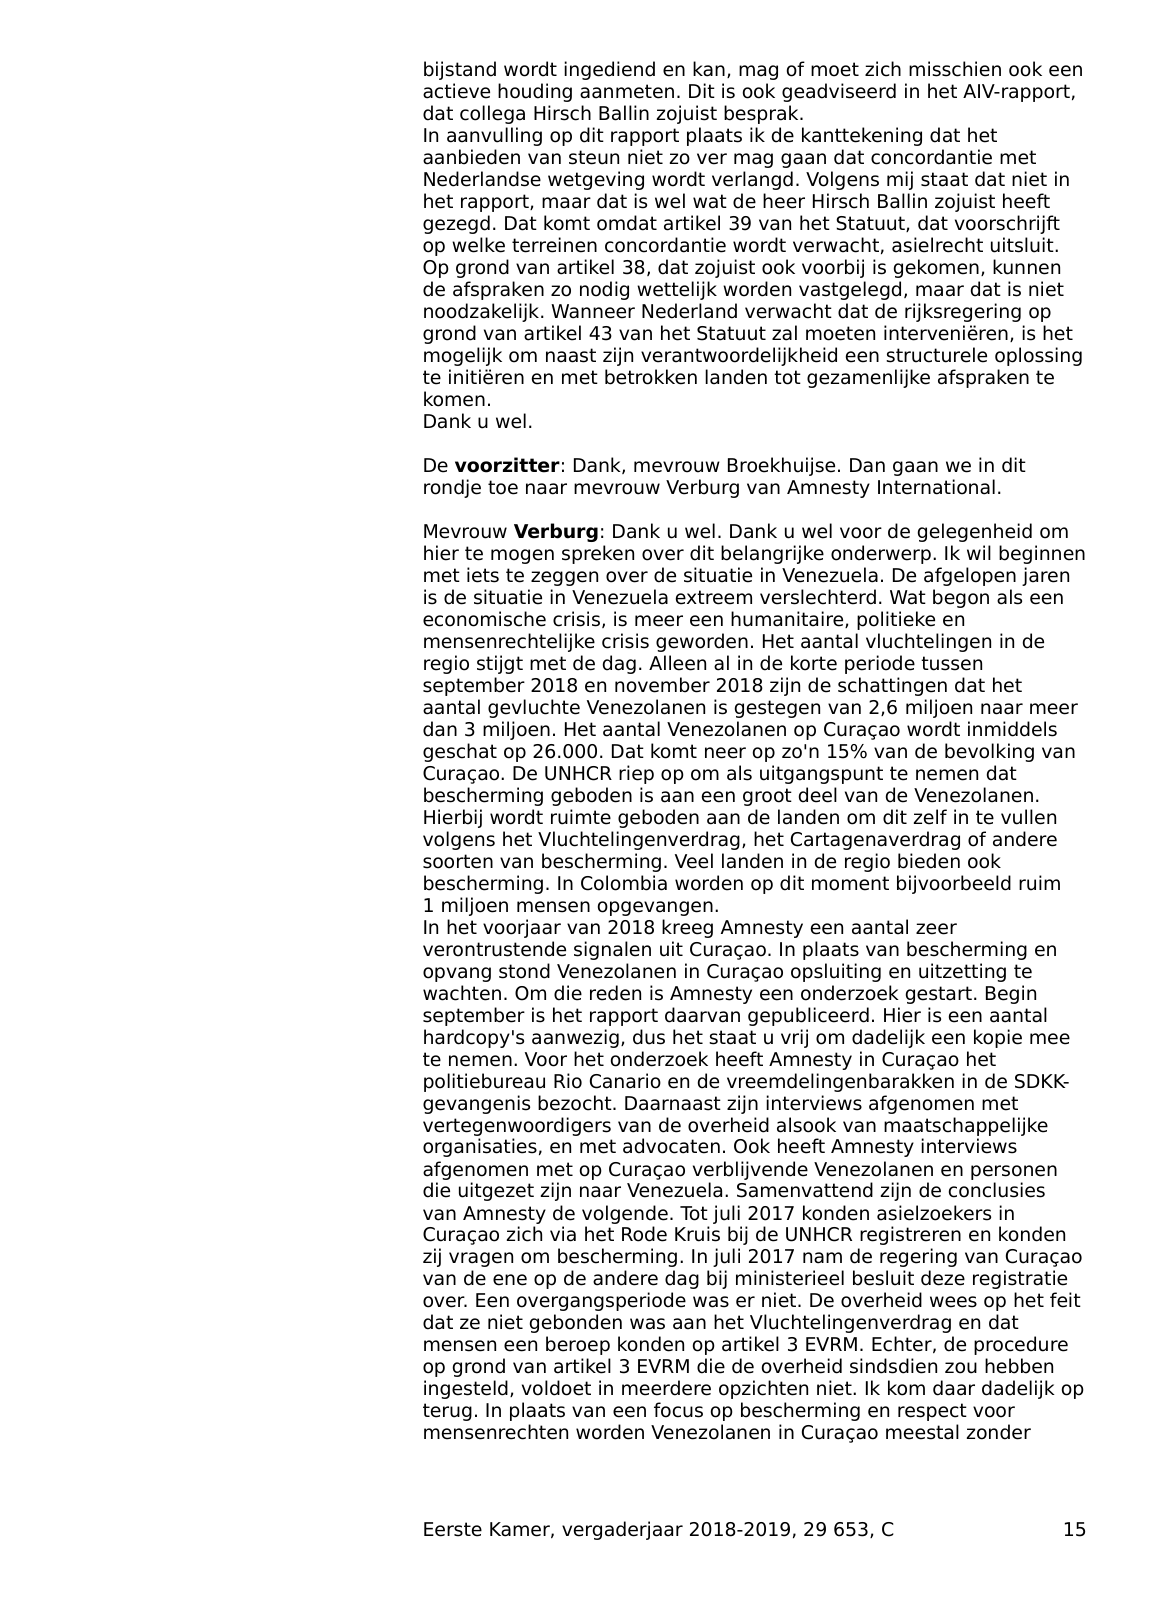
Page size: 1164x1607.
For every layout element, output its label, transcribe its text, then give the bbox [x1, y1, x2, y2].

text In het voorjaar van 2018 kreeg Amnesty een aantal zeer verontrustende signalen uit Curaçao. In plaats van bescherming en opvang stond Venezolanen in Curaçao opsluiting en uitzetting te wachten. Om die reden is Amnesty een onderzoek gestart. Begin september is het rapport daarvan gepubliceerd. Hier is een aantal hardcopy's aanwezig, dus het staat u vrij om dadelijk een kopie mee te nemen. Voor het onderzoek heeft Amnesty in Curaçao het politiebureau Rio Canario en de vreemdelingenbarakken in de SDKK-gevangenis bezocht. Daarnaast zijn interviews afgenomen met vertegenwoordigers van de overheid alsook van maatschappelijke organisaties, en met advocaten. Ook heeft Amnesty interviews afgenomen met op Curaçao verblijvende Venezolanen en personen die uitgezet zijn naar Venezuela. Samenvattend zijn de conclusies van Amnesty de volgende. Tot juli 2017 konden asielzoekers in Curaçao zich via het Rode Kruis bij de UNHCR registreren en konden zij vragen om bescherming. In juli 2017 nam de regering van Curaçao van de ene op de andere dag bij ministerieel besluit deze registratie over. Een overgangsperiode was er niet. De overheid wees op het feit dat ze niet gebonden was aan het Vluchtelingenverdrag en dat mensen een beroep konden op artikel 3 EVRM. Echter, de procedure op grond van artikel 3 EVRM die de overheid sindsdien zou hebben ingesteld, voldoet in meerdere opzichten niet. Ik kom daar dadelijk op terug. In plaats van een focus op bescherming en respect voor mensenrechten worden Venezolanen in Curaçao meestal zonder [422, 917, 1087, 1444]
text In aanvulling op dit rapport plaats ik de kanttekening dat het aanbieden van steun niet zo ver mag gaan dat concordantie met Nederlandse wetgeving wordt verlangd. Volgens mij staat dat niet in het rapport, maar dat is wel wat de heer Hirsch Ballin zojuist heeft gezegd. Dat komt omdat artikel 39 van het Statuut, dat voorschrijft op welke terreinen concordantie wordt verwacht, asielrecht uitsluit. Op grond van artikel 38, dat zojuist ook voorbij is gekomen, kunnen de afspraken zo nodig wettelijk worden vastgelegd, maar dat is niet noodzakelijk. Wanneer Nederland verwacht dat de rijksregering op grond van artikel 43 van het Statuut zal moeten interveniëren, is het mogelijk om naast zijn verantwoordelijkheid een structurele oplossing te initiëren en met betrokken landen tot gezamenlijke afspraken te komen. [422, 125, 1087, 411]
text Dank u wel. [422, 411, 1087, 433]
text bijstand wordt ingediend en kan, mag of moet zich misschien ook een actieve houding aanmeten. Dit is ook geadviseerd in het AIV-rapport, dat collega Hirsch Ballin zojuist besprak. [422, 59, 1087, 125]
text De voorzitter: Dank, mevrouw Broekhuijse. Dan gaan we in dit rondje toe naar mevrouw Verburg van Amnesty International. [422, 455, 1087, 499]
text Mevrouw Verburg: Dank u wel. Dank u wel voor de gelegenheid om hier te mogen spreken over dit belangrijke onderwerp. Ik wil beginnen met iets te zeggen over de situatie in Venezuela. De afgelopen jaren is de situatie in Venezuela extreem verslechterd. Wat begon als een economische crisis, is meer een humanitaire, politieke en mensenrechtelijke crisis geworden. Het aantal vluchtelingen in de regio stijgt met de dag. Alleen al in de korte periode tussen september 2018 en november 2018 zijn de schattingen dat het aantal gevluchte Venezolanen is gestegen van 2,6 miljoen naar meer dan 3 miljoen. Het aantal Venezolanen op Curaçao wordt inmiddels geschat op 26.000. Dat komt neer op zo'n 15% van de bevolking van Curaçao. De UNHCR riep op om als uitgangspunt te nemen dat bescherming geboden is aan een groot deel van de Venezolanen. Hierbij wordt ruimte geboden aan de landen om dit zelf in te vullen volgens het Vluchtelingenverdrag, het Cartagenaverdrag of andere soorten van bescherming. Veel landen in de regio bieden ook bescherming. In Colombia worden op dit moment bijvoorbeeld ruim 1 miljoen mensen opgevangen. [422, 521, 1087, 917]
